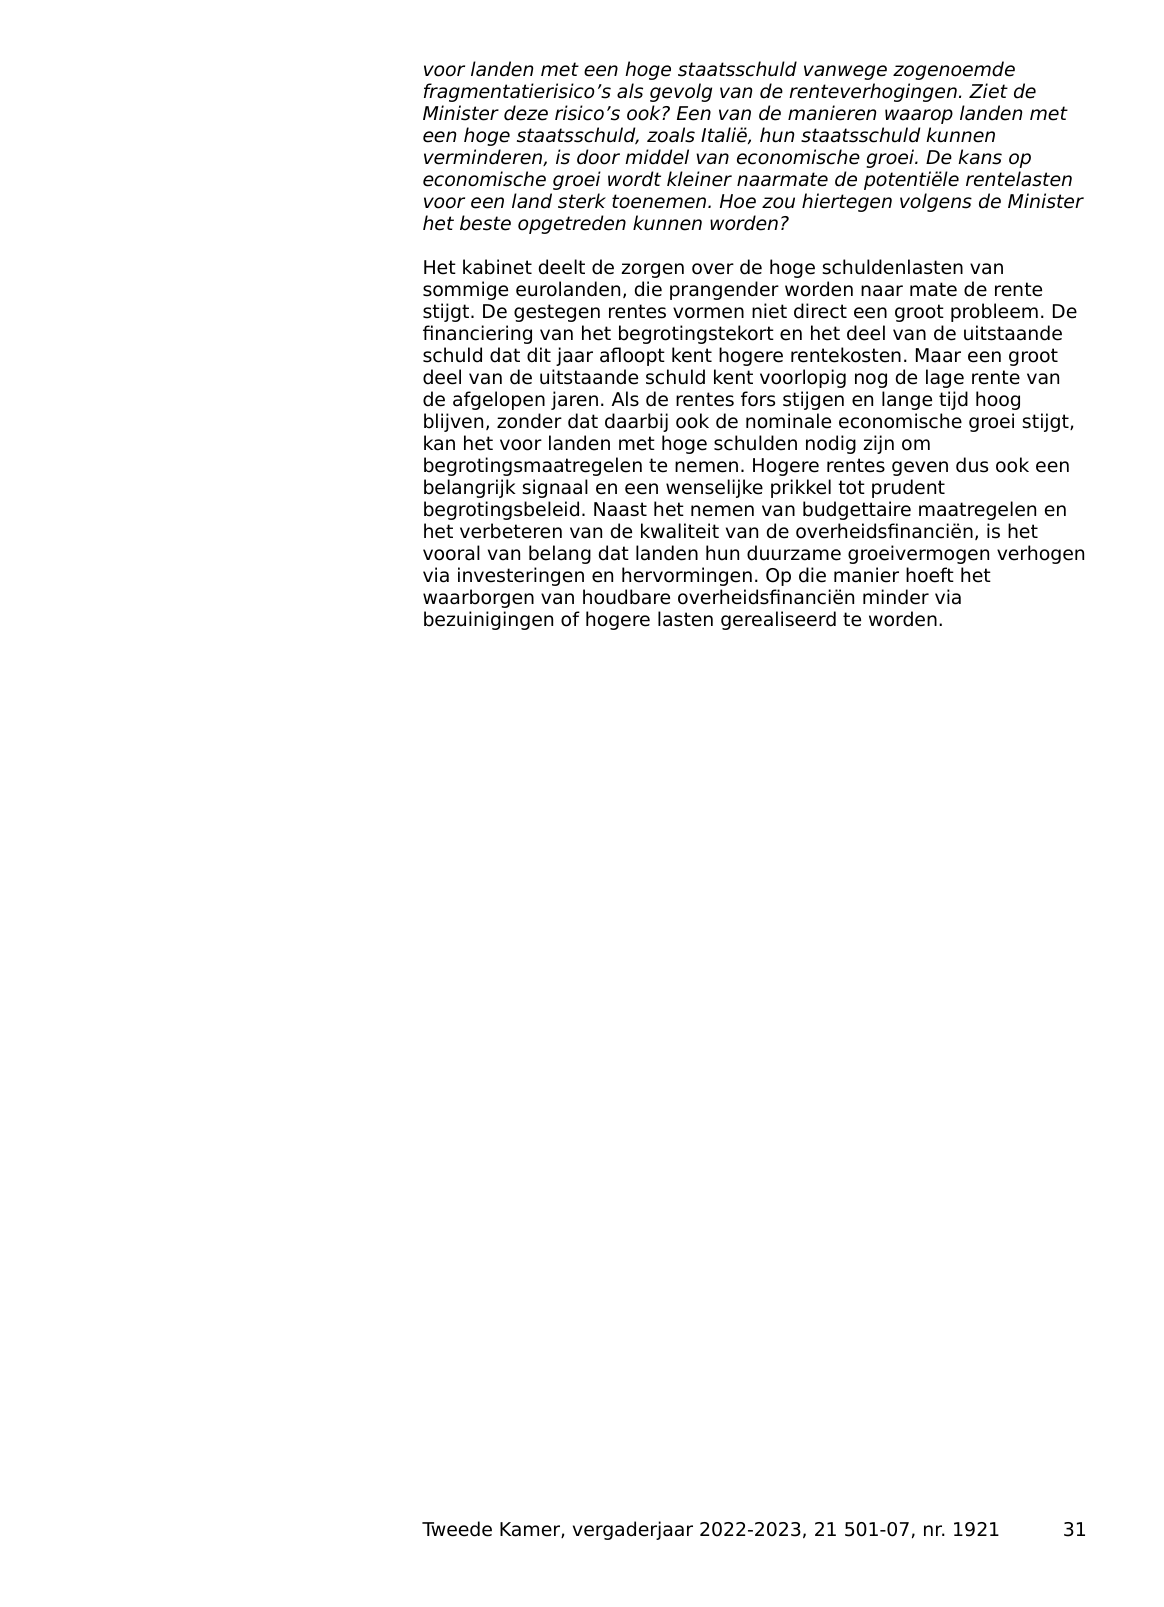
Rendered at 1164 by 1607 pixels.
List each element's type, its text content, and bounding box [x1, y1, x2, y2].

text Het kabinet deelt de zorgen over de hoge schuldenlasten van sommige eurolanden, die prangender worden naar mate de rente stijgt. De gestegen rentes vormen niet direct een groot probleem. De financiering van het begrotingstekort en het deel van de uitstaande schuld dat dit jaar afloopt kent hogere rentekosten. Maar een groot deel van de uitstaande schuld kent voorlopig nog de lage rente van de afgelopen jaren. Als de rentes fors stijgen en lange tijd hoog blijven, zonder dat daarbij ook de nominale economische groei stijgt, kan het voor landen met hoge schulden nodig zijn om begrotingsmaatregelen te nemen. Hogere rentes geven dus ook een belangrijk signaal en een wenselijke prikkel tot prudent begrotingsbeleid. Naast het nemen van budgettaire maatregelen en het verbeteren van de kwaliteit van de overheidsfinanciën, is het vooral van belang dat landen hun duurzame groeivermogen verhogen via investeringen en hervormingen. Op die manier hoeft het waarborgen van houdbare overheidsfinanciën minder via bezuinigingen of hogere lasten gerealiseerd te worden. [422, 257, 1087, 631]
text voor landen met een hoge staatsschuld vanwege zogenoemde fragmentatierisico’s als gevolg van de renteverhogingen. Ziet de Minister deze risico’s ook? Een van de manieren waarop landen met een hoge staatsschuld, zoals Italië, hun staatsschuld kunnen verminderen, is door middel van economische groei. De kans op economische groei wordt kleiner naarmate de potentiële rentelasten voor een land sterk toenemen. Hoe zou hiertegen volgens de Minister het beste opgetreden kunnen worden? [422, 59, 1087, 235]
